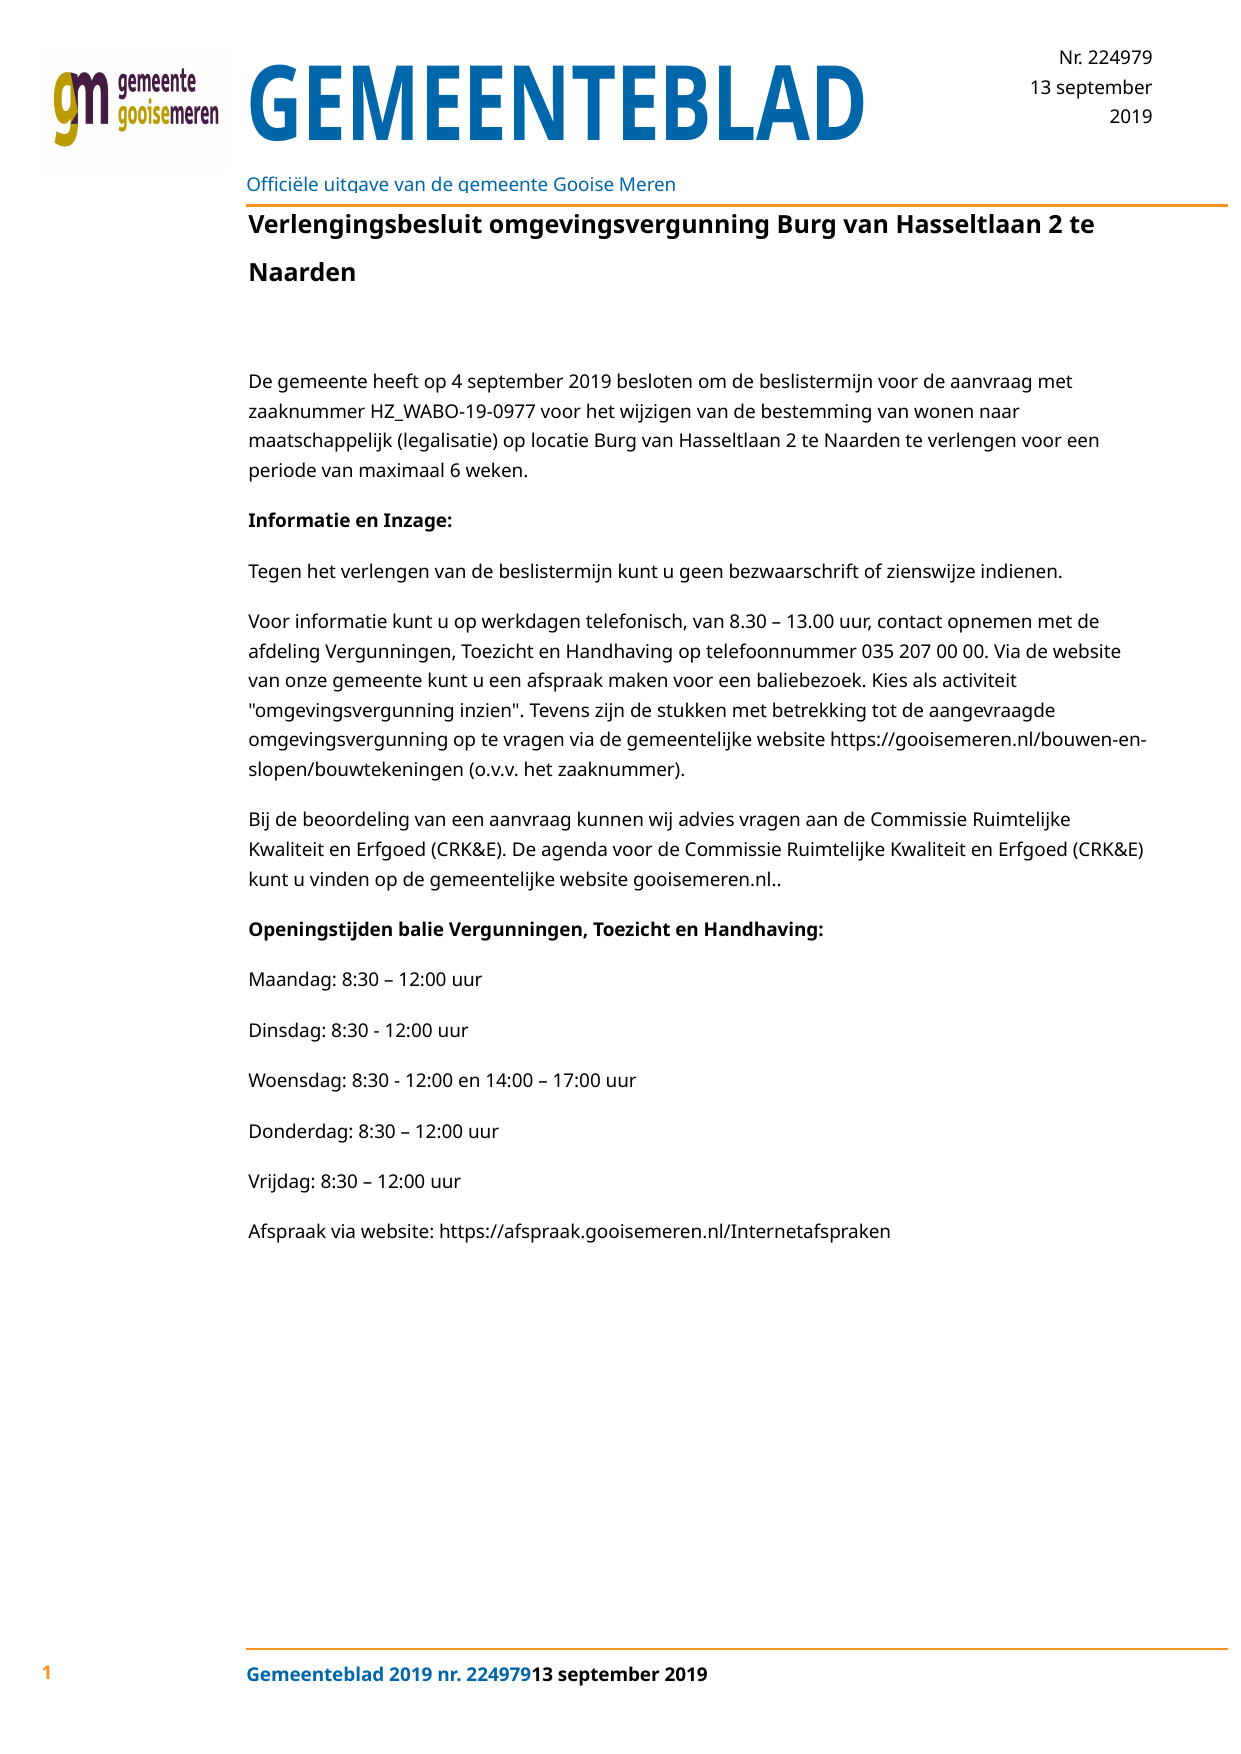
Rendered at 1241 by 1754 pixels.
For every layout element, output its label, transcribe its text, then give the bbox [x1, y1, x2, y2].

picture [41, 47, 231, 172]
text Maandag: 8:30 – 12:00 uur [248, 967, 1152, 992]
text Donderdag: 8:30 – 12:00 uur [248, 1118, 1152, 1144]
text Verlengingsbesluit omgevingsvergunning Burg van Hasseltlaan 2 te Naarden [248, 207, 1152, 288]
text Vrijdag: 8:30 – 12:00 uur [248, 1168, 1152, 1194]
text Afspraak via website: https://afspraak.gooisemeren.nl/Internetafspraken [248, 1219, 1152, 1244]
text Informatie en Inzage: [248, 507, 1152, 533]
text Openingstijden balie Vergunningen, Toezicht en Handhaving: [248, 916, 1152, 942]
text Voor informatie kunt u op werkdagen telefonisch, van 8.30 – 13.00 uur, contact opnemen met de afdeling Vergunningen, Toezicht en Handhaving op telefoonnummer 035 207 00 00. Via de website van onze gemeente kunt u een afspraak maken voor een baliebezoek. Kies als activiteit "omgevingsvergunning inzien". Tevens zijn de stukken met betrekking tot de aangevraagde omgevingsvergunning op te vragen via de gemeentelijke website https://gooisemeren.nl/bouwen-en-slopen/bouwtekeningen (o.v.v. het zaaknummer). [248, 608, 1152, 782]
text Bij de beoordeling van een aanvraag kunnen wij advies vragen aan de Commissie Ruimtelijke Kwaliteit en Erfgoed (CRK&E). De agenda voor de Commissie Ruimtelijke Kwaliteit en Erfgoed (CRK&E) kunt u vinden op de gemeentelijke website gooisemeren.nl.. [248, 807, 1152, 892]
text De gemeente heeft op 4 september 2019 besloten om de beslistermijn voor de aanvraag met zaaknummer HZ_WABO-19-0977 voor het wijzigen van de bestemming van wonen naar maatschappelijk (legalisatie) op locatie Burg van Hasseltlaan 2 te Naarden te verlengen voor een periode van maximaal 6 weken. [248, 368, 1152, 483]
text Tegen het verlengen van de beslistermijn kunt u geen bezwaarschrift of zienswijze indienen. [248, 558, 1152, 584]
text Woensdag: 8:30 - 12:00 en 14:00 – 17:00 uur [248, 1067, 1152, 1093]
text Dinsdag: 8:30 - 12:00 uur [248, 1017, 1152, 1043]
